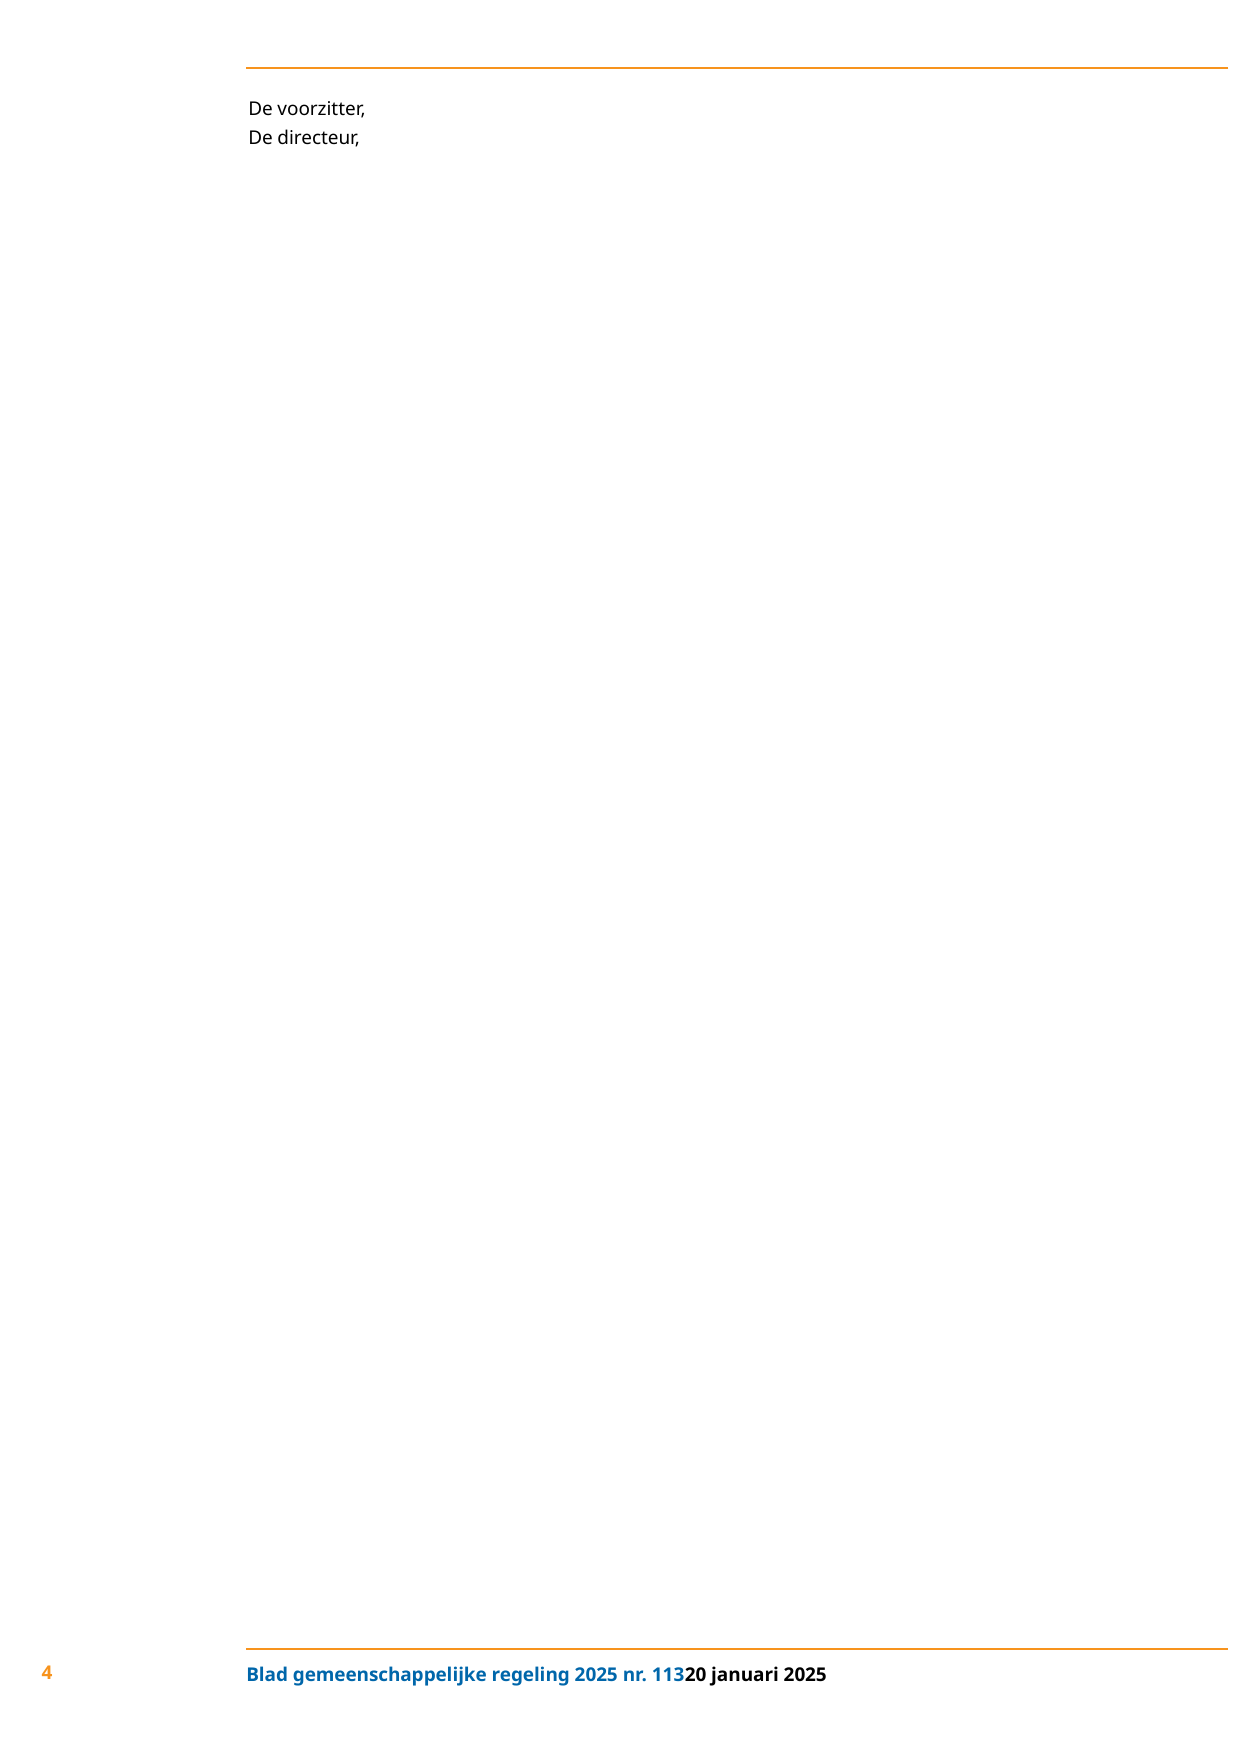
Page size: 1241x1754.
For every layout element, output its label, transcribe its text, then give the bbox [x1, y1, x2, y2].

picture [41, 47, 231, 172]
text De voorzitter, [248, 95, 1152, 121]
text De directeur, [248, 124, 1152, 150]
